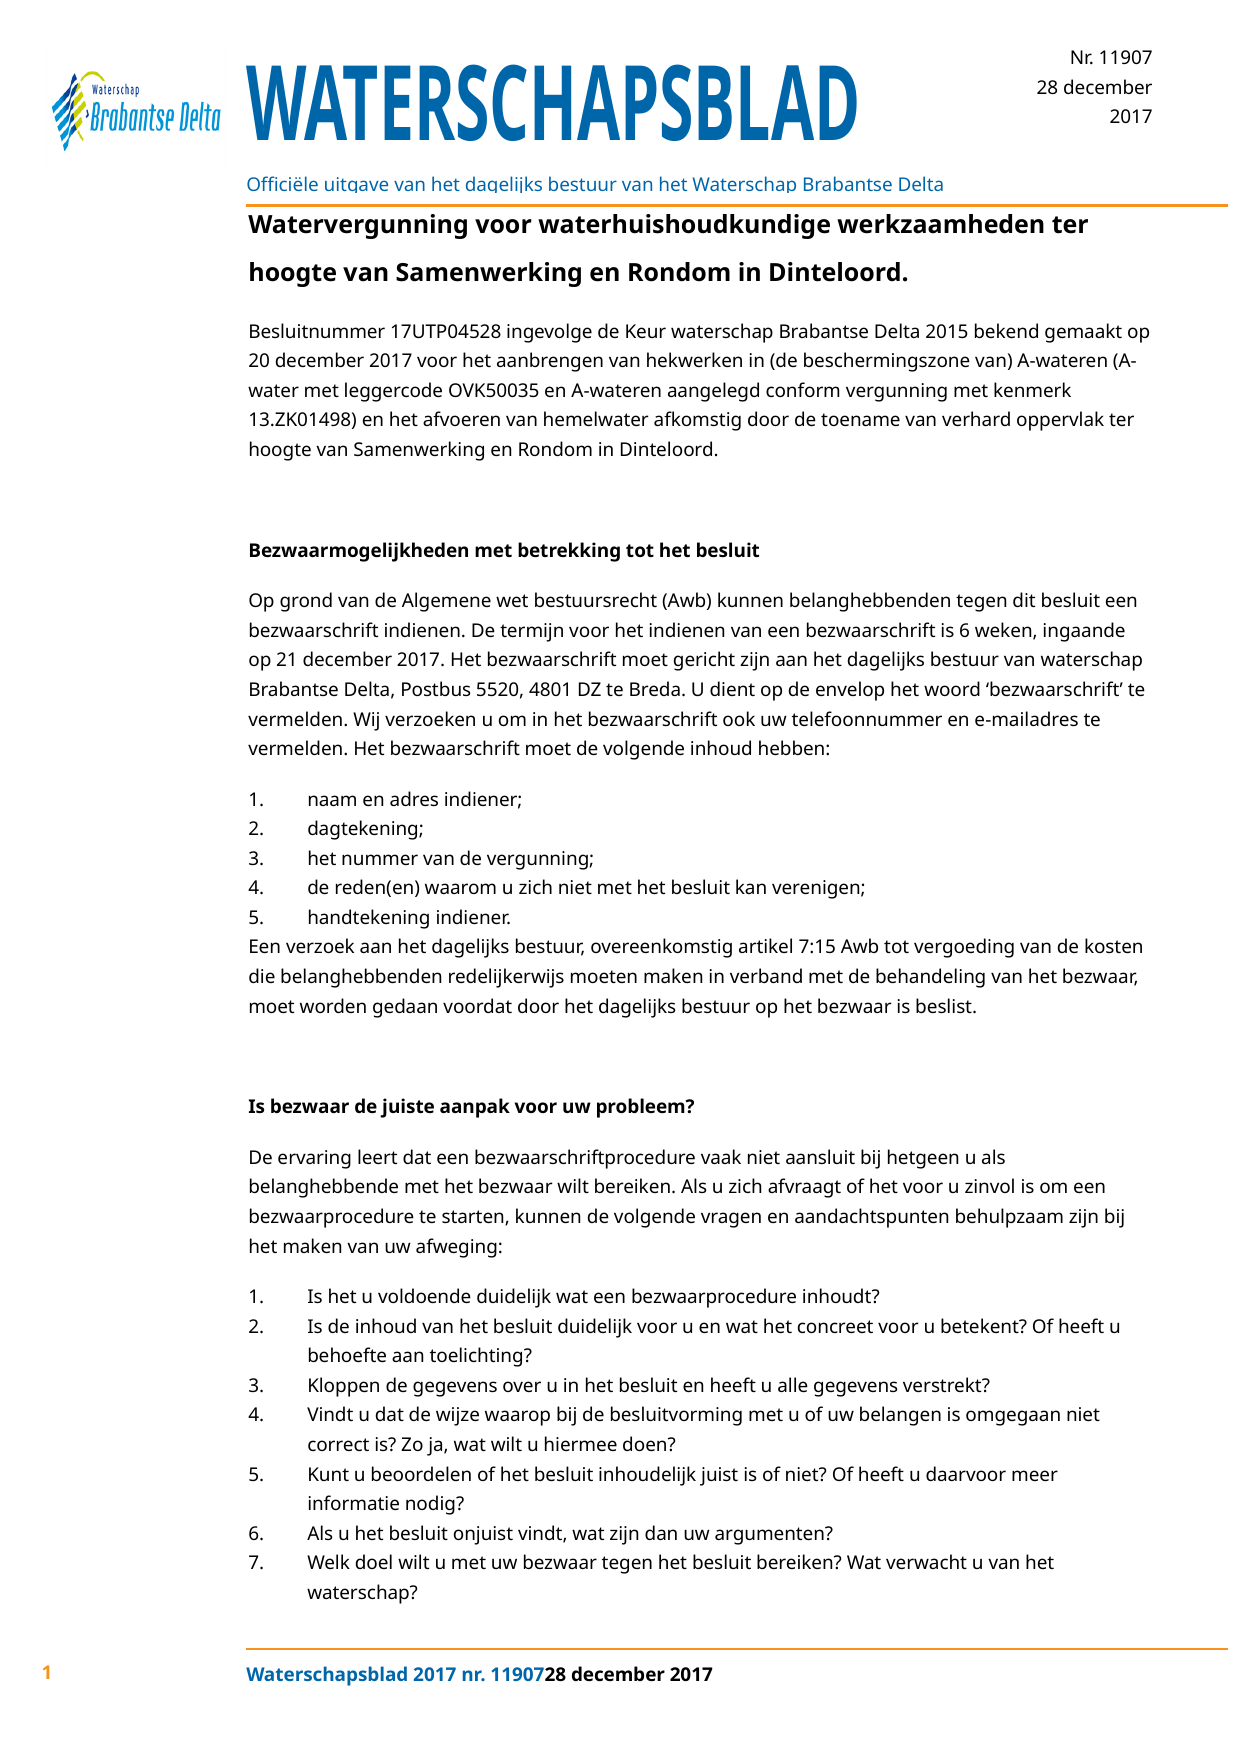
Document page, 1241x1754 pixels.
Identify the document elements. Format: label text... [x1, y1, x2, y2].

list Vindt u dat de wijze waarop bij de besluitvorming met u of uw belangen is omgegaan niet correct is? Zo ja, wat wilt u hiermee doen? [248, 1402, 1152, 1457]
list Als u het besluit onjuist vindt, wat zijn dan uw argumenten? [248, 1520, 1152, 1546]
list handtekening indiener. [248, 904, 1152, 930]
list Is de inhoud van het besluit duidelijk voor u en wat het concreet voor u betekent? Of heeft u behoefte aan toelichting? [248, 1313, 1152, 1368]
list het nummer van de vergunning; [248, 845, 1152, 871]
text Bezwaarmogelijkheden met betrekking tot het besluit [248, 537, 1152, 563]
picture [41, 47, 231, 172]
list Kunt u beoordelen of het besluit inhoudelijk juist is of niet? Of heeft u daarvoor meer informatie nodig? [248, 1461, 1152, 1516]
list Welk doel wilt u met uw bezwaar tegen het besluit bereiken? Wat verwacht u van het waterschap? [248, 1549, 1152, 1605]
list de reden(en) waarom u zich niet met het besluit kan verenigen; [248, 874, 1152, 900]
text Watervergunning voor waterhuishoudkundige werkzaamheden ter hoogte van Samenwerking en Rondom in Dinteloord. [248, 207, 1152, 288]
text Een verzoek aan het dagelijks bestuur, overeenkomstig artikel 7:15 Awb tot vergoeding van de kosten die belanghebbenden redelijkerwijs moeten maken in verband met de behandeling van het bezwaar, moet worden gedaan voordat door het dagelijks bestuur op het bezwaar is beslist. [248, 934, 1152, 1019]
text Besluitnummer 17UTP04528 ingevolge de Keur waterschap Brabantse Delta 2015 bekend gemaakt op 20 december 2017 voor het aanbrengen van hekwerken in (de beschermingszone van) A-wateren (A-water met leggercode OVK50035 en A-wateren aangelegd conform vergunning met kenmerk 13.ZK01498) en het afvoeren van hemelwater afkomstig door de toename van verhard oppervlak ter hoogte van Samenwerking en Rondom in Dinteloord. [248, 318, 1152, 462]
list dagtekening; [248, 815, 1152, 841]
list Kloppen de gegevens over u in het besluit en heeft u alle gegevens verstrekt? [248, 1372, 1152, 1398]
text Is bezwaar de juiste aanpak voor uw probleem? [248, 1094, 1152, 1119]
text De ervaring leert dat een bezwaarschriftprocedure vaak niet aansluit bij hetgeen u als belanghebbende met het bezwaar wilt bereiken. Als u zich afvraagt of het voor u zinvol is om een bezwaarprocedure te starten, kunnen de volgende vragen en aandachtspunten behulpzaam zijn bij het maken van uw afweging: [248, 1144, 1152, 1259]
text Op grond van de Algemene wet bestuursrecht (Awb) kunnen belanghebbenden tegen dit besluit een bezwaarschrift indienen. De termijn voor het indienen van een bezwaarschrift is 6 weken, ingaande op 21 december 2017. Het bezwaarschrift moet gericht zijn aan het dagelijks bestuur van waterschap Brabantse Delta, Postbus 5520, 4801 DZ te Breda. U dient op de envelop het woord ‘bezwaarschrift’ te vermelden. Wij verzoeken u om in het bezwaarschrift ook uw telefoonnummer en e‑mailadres te vermelden. Het bezwaarschrift moet de volgende inhoud hebben: [248, 587, 1152, 761]
list Is het u voldoende duidelijk wat een bezwaarprocedure inhoudt? [248, 1283, 1152, 1309]
list naam en adres indiener; [248, 786, 1152, 812]
